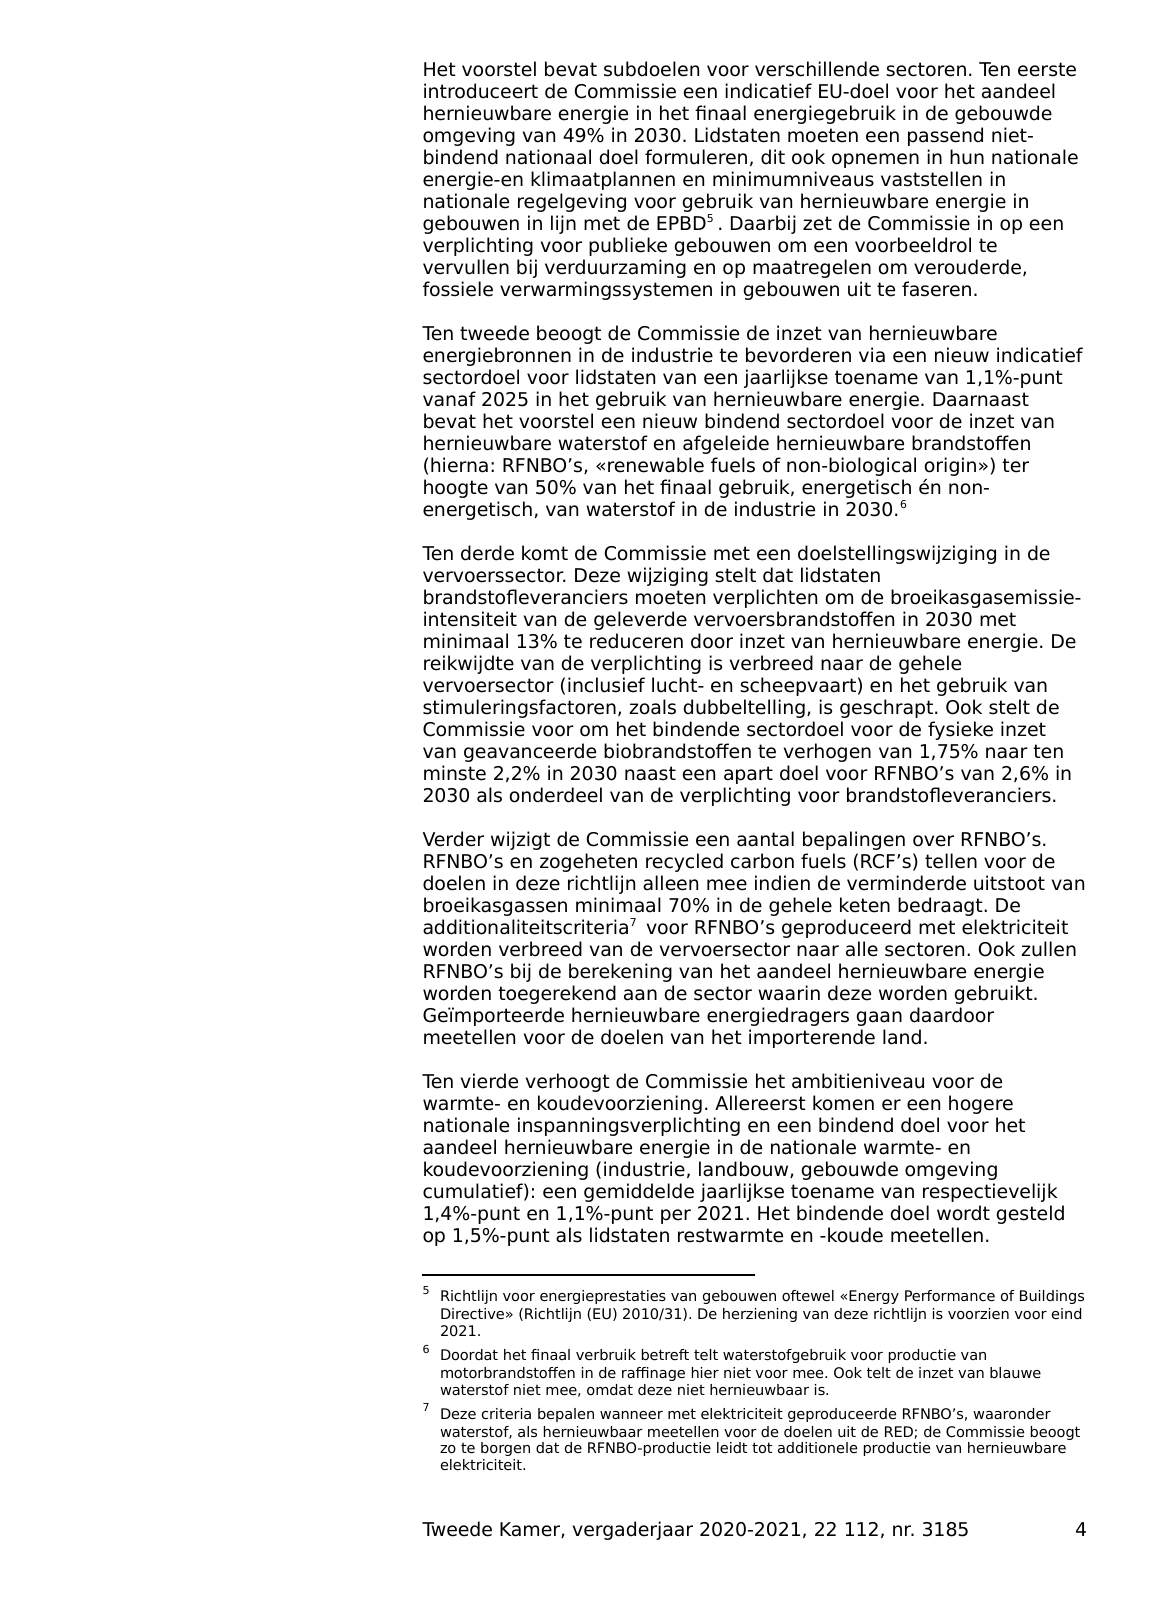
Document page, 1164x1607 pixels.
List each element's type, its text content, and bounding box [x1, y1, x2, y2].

text Doordat het finaal verbruik betreft telt waterstofgebruik voor productie van motorbrandstoffen in de raffinage hier niet voor mee. Ook telt de inzet van blauwe waterstof niet mee, omdat deze niet hernieuwbaar is. [422, 1343, 1087, 1399]
text Het voorstel bevat subdoelen voor verschillende sectoren. Ten eerste introduceert de Commissie een indicatief EU-doel voor het aandeel hernieuwbare energie in het finaal energiegebruik in de gebouwde omgeving van 49% in 2030. Lidstaten moeten een passend niet-bindend nationaal doel formuleren, dit ook opnemen in hun nationale energie-en klimaatplannen en minimumniveaus vaststellen in nationale regelgeving voor gebruik van hernieuwbare energie in gebouwen in lijn met de EPBD. Daarbij zet de Commissie in op een verplichting voor publieke gebouwen om een voorbeeldrol te vervullen bij verduurzaming en op maatregelen om verouderde, fossiele verwarmingssystemen in gebouwen uit te faseren. [422, 59, 1087, 301]
text Ten vierde verhoogt de Commissie het ambitieniveau voor de warmte- en koudevoorziening. Allereerst komen er een hogere nationale inspanningsverplichting en een bindend doel voor het aandeel hernieuwbare energie in de nationale warmte- en koudevoorziening (industrie, landbouw, gebouwde omgeving cumulatief): een gemiddelde jaarlijkse toename van respectievelijk 1,4%-punt en 1,1%-punt per 2021. Het bindende doel wordt gesteld op 1,5%-punt als lidstaten restwarmte en -koude meetellen. [422, 1071, 1087, 1247]
text Verder wijzigt de Commissie een aantal bepalingen over RFNBO’s. RFNBO’s en zogeheten recycled carbon fuels (RCF’s) tellen voor de doelen in deze richtlijn alleen mee indien de verminderde uitstoot van broeikasgassen minimaal 70% in de gehele keten bedraagt. De additionaliteitscriteria voor RFNBO’s geproduceerd met elektriciteit worden verbreed van de vervoersector naar alle sectoren. Ook zullen RFNBO’s bij de berekening van het aandeel hernieuwbare energie worden toegerekend aan de sector waarin deze worden gebruikt. Geïmporteerde hernieuwbare energiedragers gaan daardoor meetellen voor de doelen van het importerende land. [422, 829, 1087, 1049]
text Deze criteria bepalen wanneer met elektriciteit geproduceerde RFNBO’s, waaronder waterstof, als hernieuwbaar meetellen voor de doelen uit de RED; de Commissie beoogt zo te borgen dat de RFNBO-productie leidt tot additionele productie van hernieuwbare elektriciteit. [422, 1402, 1087, 1474]
text Ten tweede beoogt de Commissie de inzet van hernieuwbare energiebronnen in de industrie te bevorderen via een nieuw indicatief sectordoel voor lidstaten van een jaarlijkse toename van 1,1%-punt vanaf 2025 in het gebruik van hernieuwbare energie. Daarnaast bevat het voorstel een nieuw bindend sectordoel voor de inzet van hernieuwbare waterstof en afgeleide hernieuwbare brandstoffen (hierna: RFNBO’s, «renewable fuels of non-biological origin») ter hoogte van 50% van het finaal gebruik, energetisch én non-energetisch, van waterstof in de industrie in 2030. [422, 323, 1087, 521]
text Ten derde komt de Commissie met een doelstellingswijziging in de vervoerssector. Deze wijziging stelt dat lidstaten brandstofleveranciers moeten verplichten om de broeikasgasemissie-intensiteit van de geleverde vervoersbrandstoffen in 2030 met minimaal 13% te reduceren door inzet van hernieuwbare energie. De reikwijdte van de verplichting is verbreed naar de gehele vervoersector (inclusief lucht- en scheepvaart) en het gebruik van stimuleringsfactoren, zoals dubbeltelling, is geschrapt. Ook stelt de Commissie voor om het bindende sectordoel voor de fysieke inzet van geavanceerde biobrandstoffen te verhogen van 1,75% naar ten minste 2,2% in 2030 naast een apart doel voor RFNBO’s van 2,6% in 2030 als onderdeel van de verplichting voor brandstofleveranciers. [422, 543, 1087, 807]
text Richtlijn voor energieprestaties van gebouwen oftewel «Energy Performance of Buildings Directive» (Richtlijn (EU) 2010/31). De herziening van deze richtlijn is voorzien voor eind 2021. [422, 1284, 1087, 1340]
